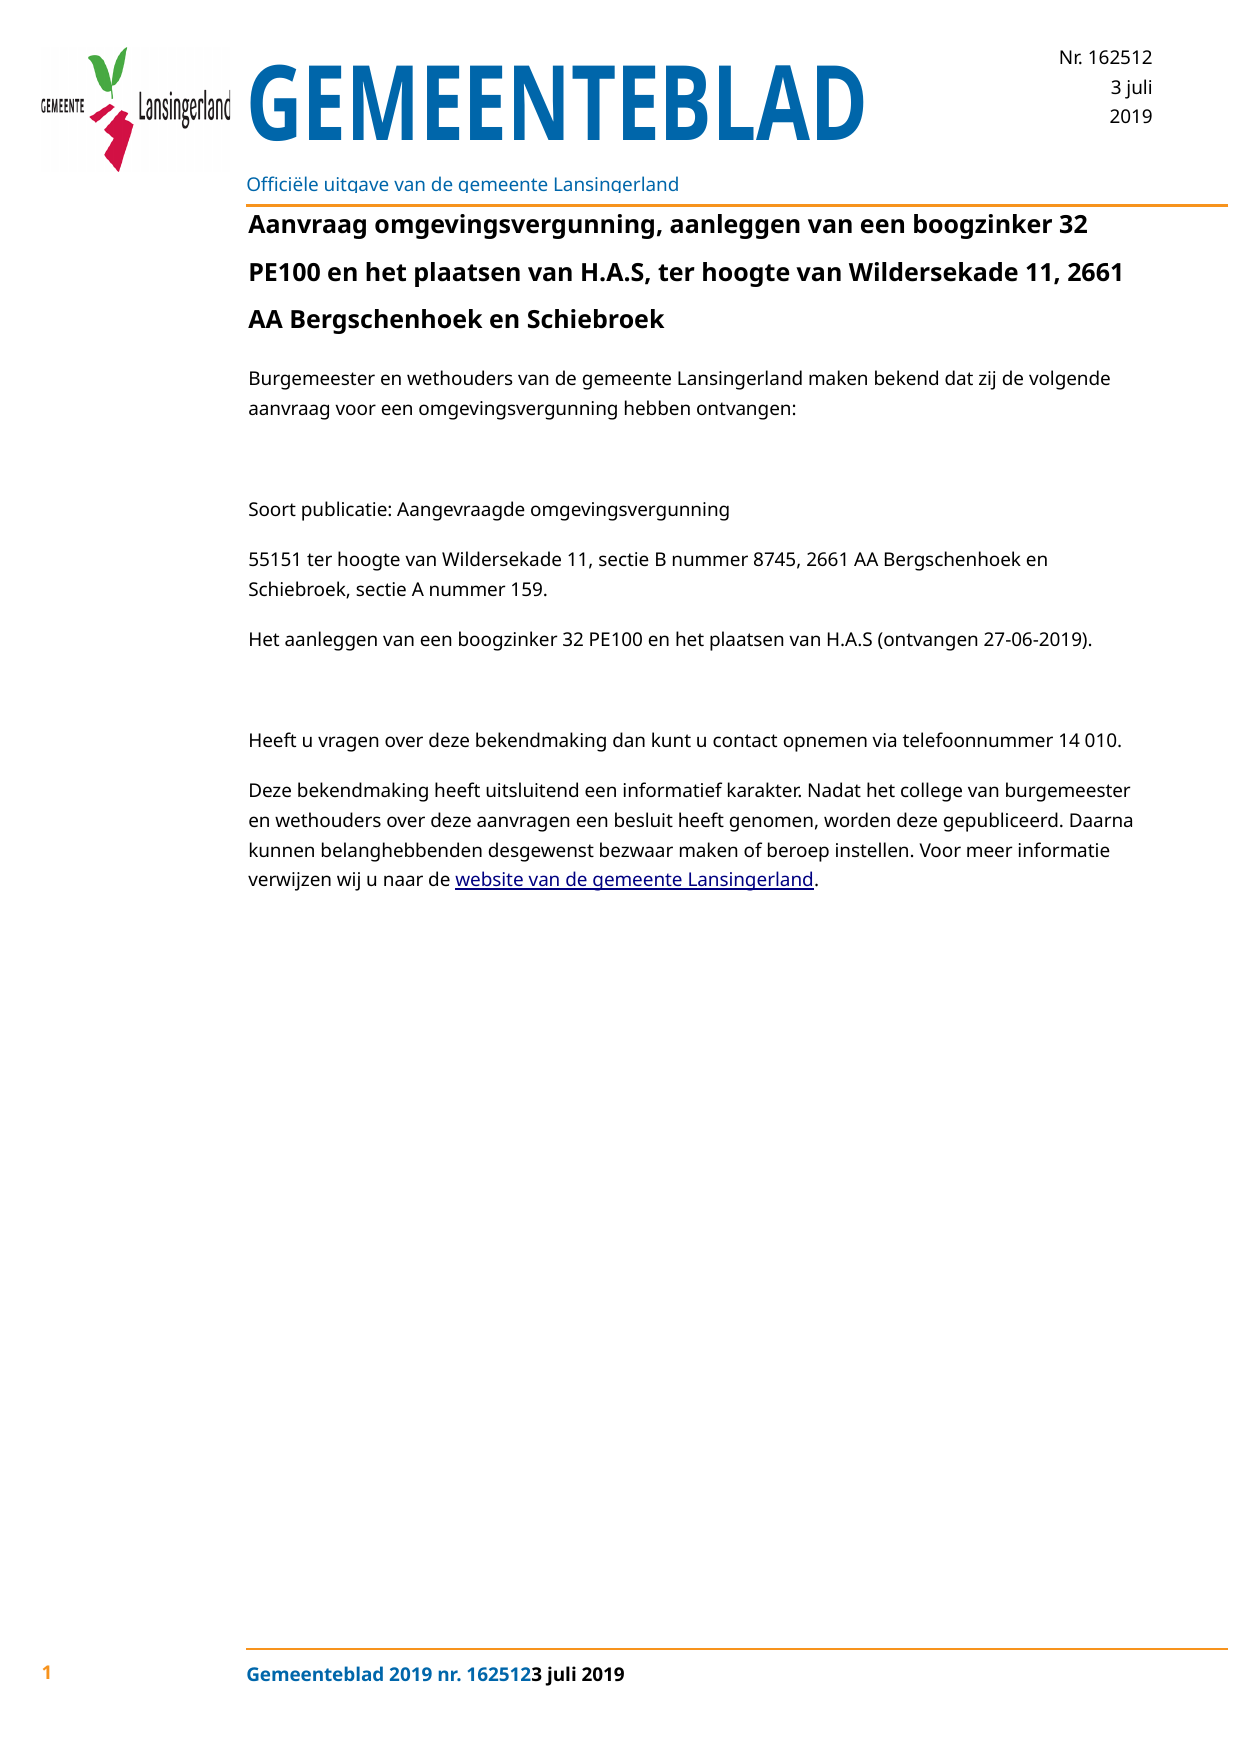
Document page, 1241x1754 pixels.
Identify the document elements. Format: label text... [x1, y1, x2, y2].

text Het aanleggen van een boogzinker 32 PE100 en het plaatsen van H.A.S (ontvangen 27-06-2019). [248, 626, 1152, 652]
text Deze bekendmaking heeft uitsluitend een informatief karakter. Nadat het college van burgemeester en wethouders over deze aanvragen een besluit heeft genomen, worden deze gepubliceerd. Daarna kunnen belanghebbenden desgewenst bezwaar maken of beroep instellen. Voor meer informatie verwijzen wij u naar de website van de gemeente Lansingerland. [248, 778, 1152, 892]
text Soort publicatie: Aangevraagde omgevingsvergunning [248, 496, 1152, 522]
text Aanvraag omgevingsvergunning, aanleggen van een boogzinker 32 PE100 en het plaatsen van H.A.S, ter hoogte van Wildersekade 11, 2661 AA Bergschenhoek en Schiebroek [248, 207, 1152, 336]
text Heeft u vragen over deze bekendmaking dan kunt u contact opnemen via telefoonnummer 14 010. [248, 727, 1152, 753]
picture [41, 47, 231, 172]
text Burgemeester en wethouders van de gemeente Lansingerland maken bekend dat zij de volgende aanvraag voor een omgevingsvergunning hebben ontvangen: [248, 366, 1152, 421]
text 55151 ter hoogte van Wildersekade 11, sectie B nummer 8745, 2661 AA Bergschenhoek en Schiebroek, sectie A nummer 159. [248, 546, 1152, 602]
